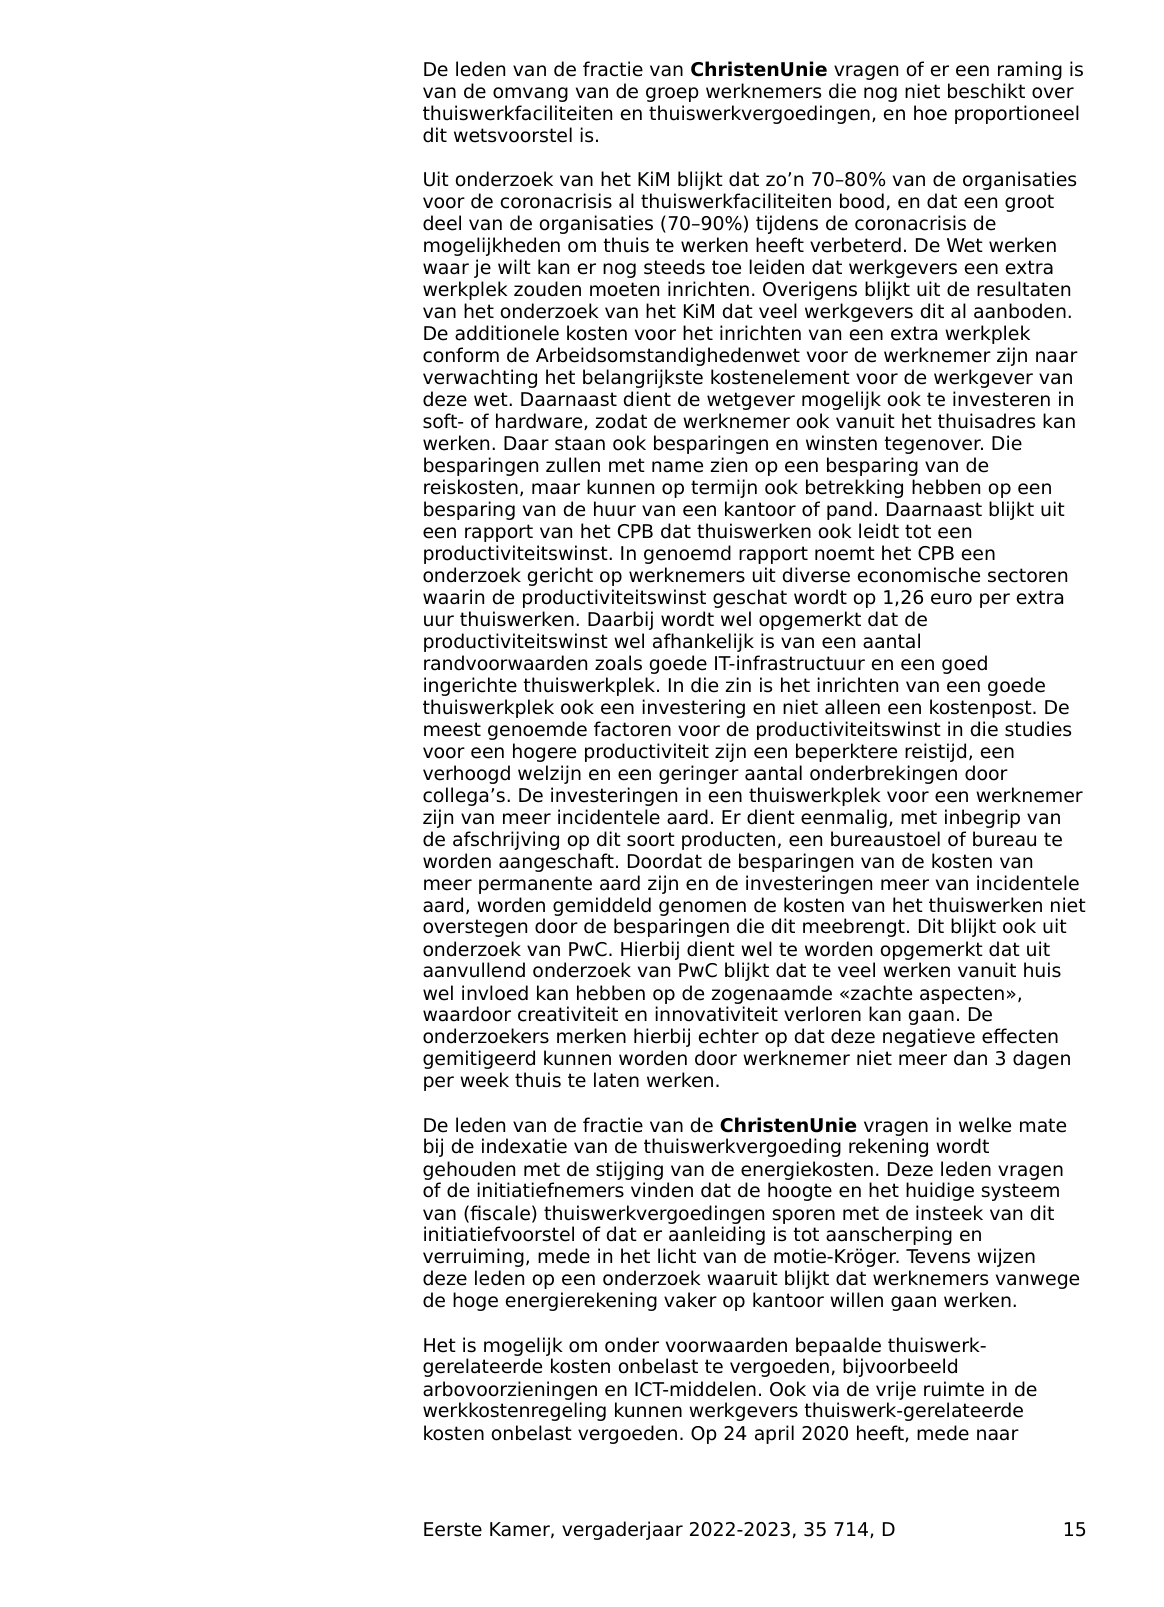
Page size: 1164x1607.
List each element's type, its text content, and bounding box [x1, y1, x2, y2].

text Uit onderzoek van het KiM blijkt dat zo’n 70–80% van de organisaties voor de coronacrisis al thuiswerkfaciliteiten bood, en dat een groot deel van de organisaties (70–90%) tijdens de coronacrisis de mogelijkheden om thuis te werken heeft verbeterd. De Wet werken waar je wilt kan er nog steeds toe leiden dat werkgevers een extra werkplek zouden moeten inrichten. Overigens blijkt uit de resultaten van het onderzoek van het KiM dat veel werkgevers dit al aanboden. De additionele kosten voor het inrichten van een extra werkplek conform de Arbeidsomstandighedenwet voor de werknemer zijn naar verwachting het belangrijkste kostenelement voor de werkgever van deze wet. Daarnaast dient de wetgever mogelijk ook te investeren in soft- of hardware, zodat de werknemer ook vanuit het thuisadres kan werken. Daar staan ook besparingen en winsten tegenover. Die besparingen zullen met name zien op een besparing van de reiskosten, maar kunnen op termijn ook betrekking hebben op een besparing van de huur van een kantoor of pand. Daarnaast blijkt uit een rapport van het CPB dat thuiswerken ook leidt tot een productiviteitswinst. In genoemd rapport noemt het CPB een onderzoek gericht op werknemers uit diverse economische sectoren waarin de productiviteitswinst geschat wordt op 1,26 euro per extra uur thuiswerken. Daarbij wordt wel opgemerkt dat de productiviteitswinst wel afhankelijk is van een aantal randvoorwaarden zoals goede IT-infrastructuur en een goed ingerichte thuiswerkplek. In die zin is het inrichten van een goede thuiswerkplek ook een investering en niet alleen een kostenpost. De meest genoemde factoren voor de productiviteitswinst in die studies voor een hogere productiviteit zijn een beperktere reistijd, een verhoogd welzijn en een geringer aantal onderbrekingen door collega’s. De investeringen in een thuiswerkplek voor een werknemer zijn van meer incidentele aard. Er dient eenmalig, met inbegrip van de afschrijving op dit soort producten, een bureaustoel of bureau te worden aangeschaft. Doordat de besparingen van de kosten van meer permanente aard zijn en de investeringen meer van incidentele aard, worden gemiddeld genomen de kosten van het thuiswerken niet overstegen door de besparingen die dit meebrengt. Dit blijkt ook uit onderzoek van PwC. Hierbij dient wel te worden opgemerkt dat uit aanvullend onderzoek van PwC blijkt dat te veel werken vanuit huis wel invloed kan hebben op de zogenaamde «zachte aspecten», waardoor creativiteit en innovativiteit verloren kan gaan. De onderzoekers merken hierbij echter op dat deze negatieve effecten gemitigeerd kunnen worden door werknemer niet meer dan 3 dagen per week thuis te laten werken. [422, 169, 1087, 1092]
text Het is mogelijk om onder voorwaarden bepaalde thuiswerk-gerelateerde kosten onbelast te vergoeden, bijvoorbeeld arbovoorzieningen en ICT-middelen. Ook via de vrije ruimte in de werkkostenregeling kunnen werkgevers thuiswerk-gerelateerde kosten onbelast vergoeden. Op 24 april 2020 heeft, mede naar [422, 1334, 1087, 1444]
text De leden van de fractie van de ChristenUnie vragen in welke mate bij de indexatie van de thuiswerkvergoeding rekening wordt gehouden met de stijging van de energiekosten. Deze leden vragen of de initiatiefnemers vinden dat de hoogte en het huidige systeem van (fiscale) thuiswerkvergoedingen sporen met de insteek van dit initiatiefvoorstel of dat er aanleiding is tot aanscherping en verruiming, mede in het licht van de motie-Kröger. Tevens wijzen deze leden op een onderzoek waaruit blijkt dat werknemers vanwege de hoge energierekening vaker op kantoor willen gaan werken. [422, 1114, 1087, 1312]
text De leden van de fractie van ChristenUnie vragen of er een raming is van de omvang van de groep werknemers die nog niet beschikt over thuiswerkfaciliteiten en thuiswerkvergoedingen, en hoe proportioneel dit wetsvoorstel is. [422, 59, 1087, 147]
